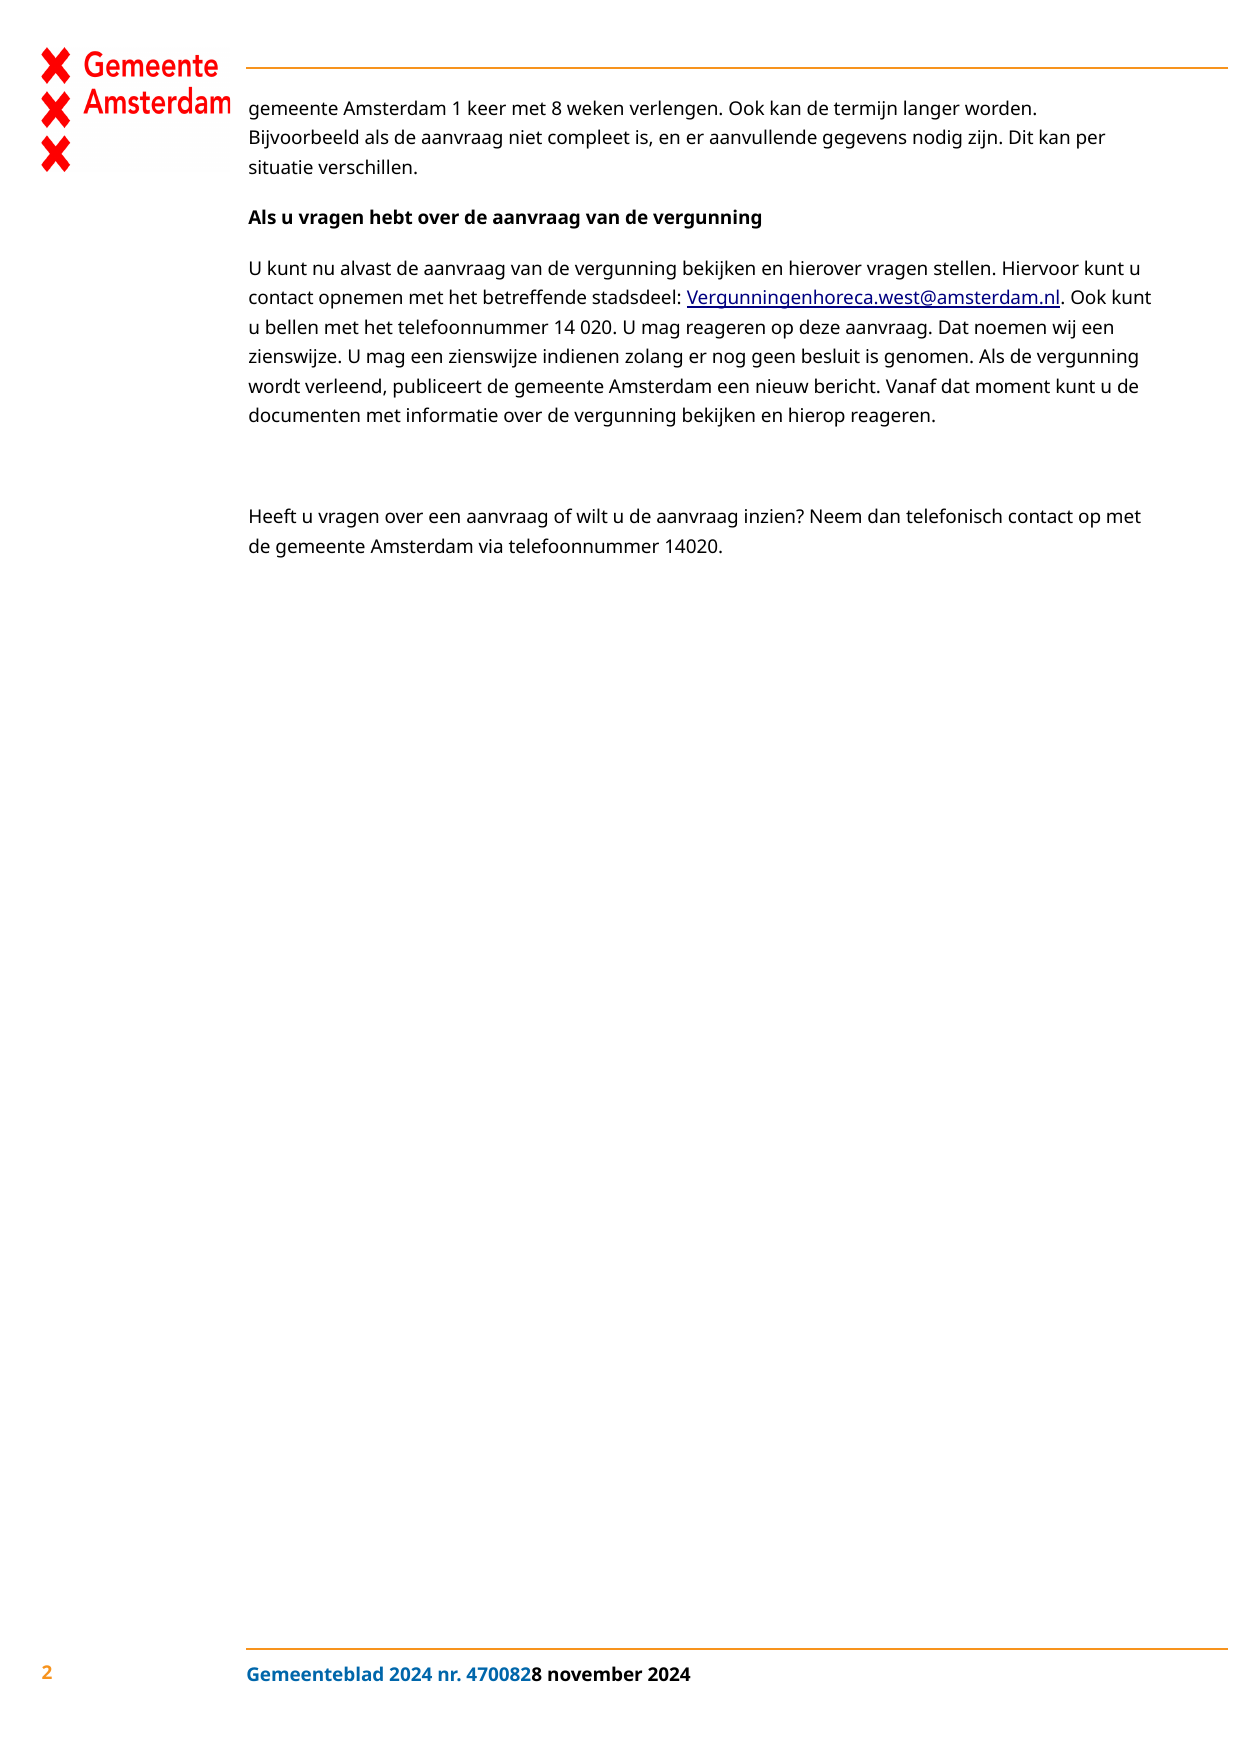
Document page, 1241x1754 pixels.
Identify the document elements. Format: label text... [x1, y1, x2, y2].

text gemeente Amsterdam 1 keer met 8 weken verlengen. Ook kan de termijn langer worden. Bijvoorbeeld als de aanvraag niet compleet is, en er aanvullende gegevens nodig zijn. Dit kan per situatie verschillen. [248, 95, 1152, 180]
picture [41, 47, 231, 172]
text Als u vragen hebt over de aanvraag van de vergunning [248, 204, 1152, 230]
text Heeft u vragen over een aanvraag of wilt u de aanvraag inzien? Neem dan telefonisch contact op met de gemeente Amsterdam via telefoonnummer 14020. [248, 503, 1152, 559]
text U kunt nu alvast de aanvraag van de vergunning bekijken en hierover vragen stellen. Hiervoor kunt u contact opnemen met het betreffende stadsdeel: Vergunningenhoreca.west@amsterdam.nl. Ook kunt u bellen met het telefoonnummer 14 020. U mag reageren op deze aanvraag. Dat noemen wij een zienswijze. U mag een zienswijze indienen zolang er nog geen besluit is genomen. Als de vergunning wordt verleend, publiceert de gemeente Amsterdam een nieuw bericht. Vanaf dat moment kunt u de documenten met informatie over de vergunning bekijken en hierop reageren. [248, 255, 1152, 428]
